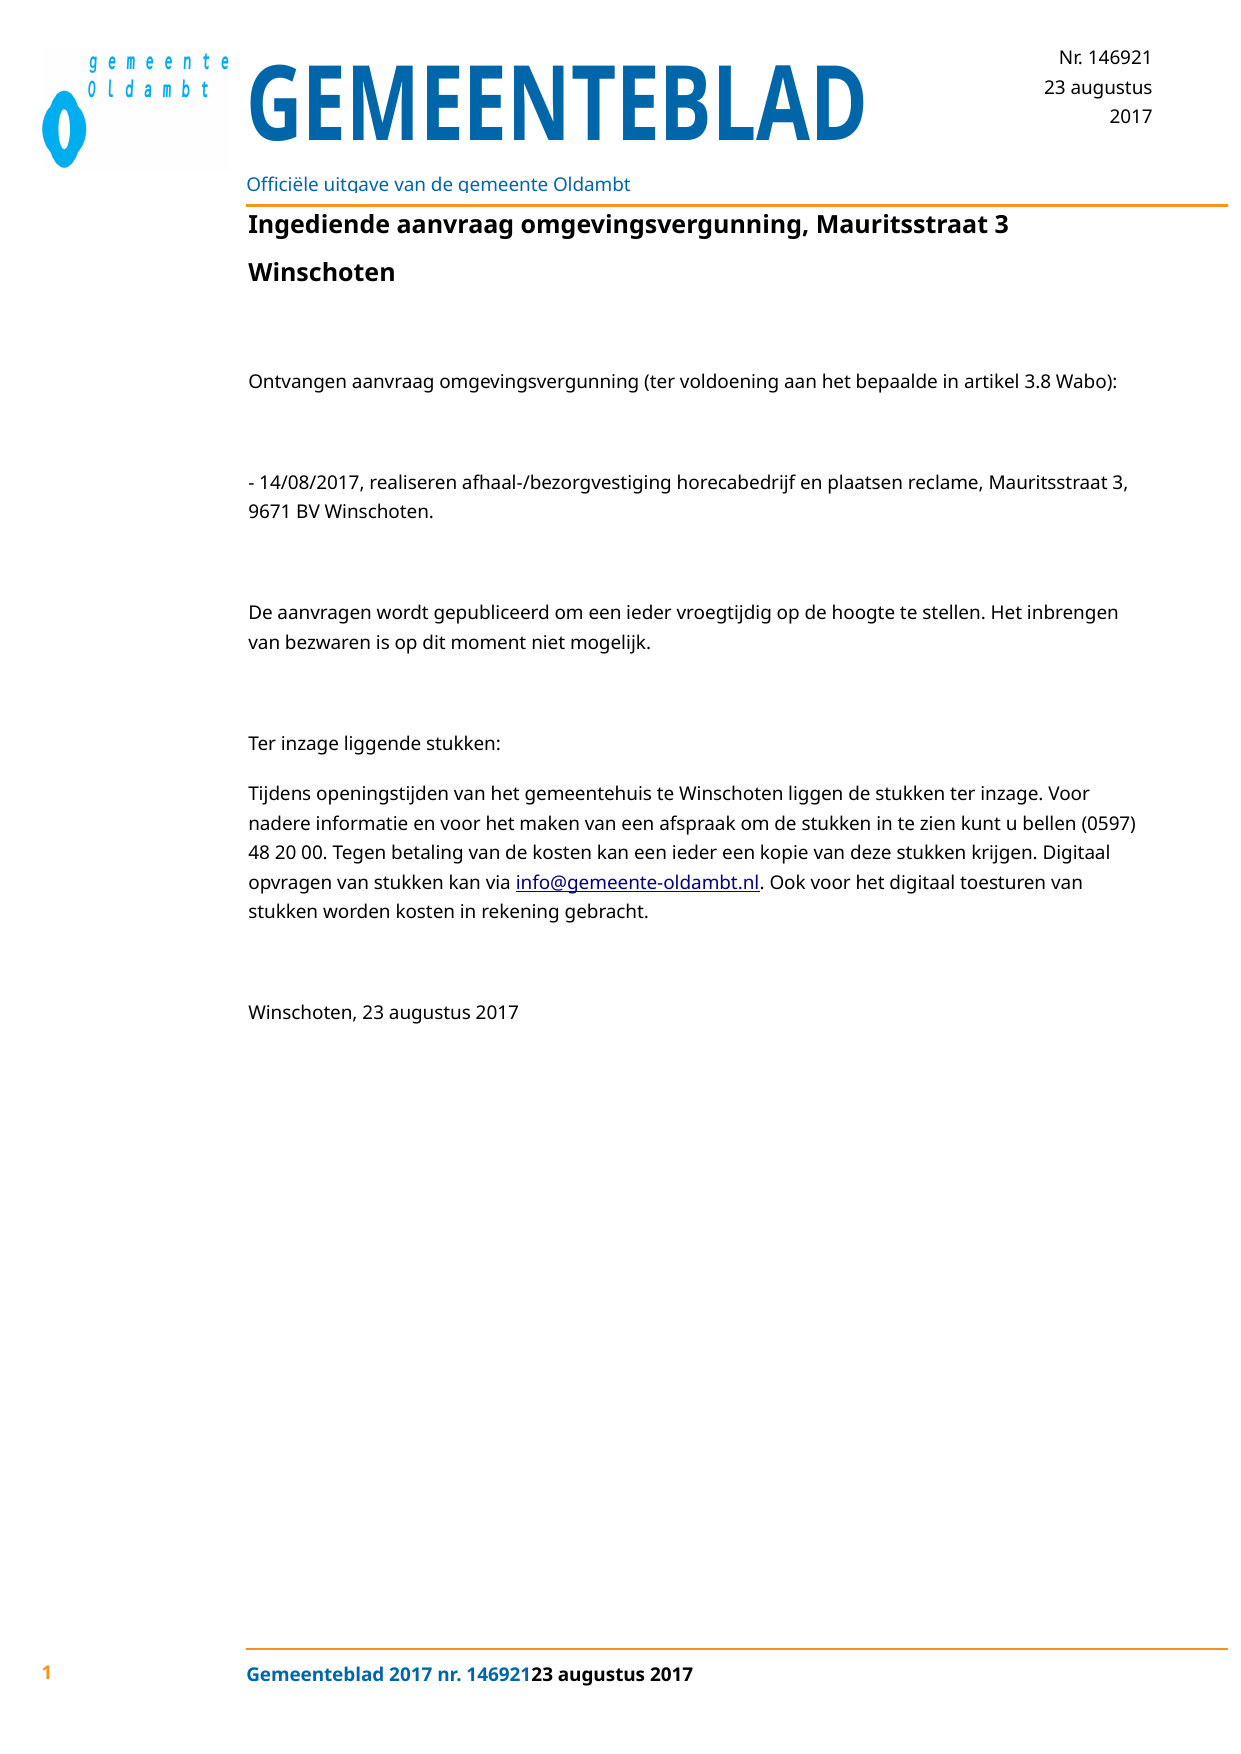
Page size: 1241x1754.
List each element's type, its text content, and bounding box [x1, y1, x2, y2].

text Ingediende aanvraag omgevingsvergunning, Mauritsstraat 3 Winschoten [248, 207, 1152, 288]
text Ter inzage liggende stukken: [248, 730, 1152, 756]
text Ontvangen aanvraag omgevingsvergunning (ter voldoening aan het bepaalde in artikel 3.8 Wabo): [248, 368, 1152, 394]
text Winschoten, 23 augustus 2017 [248, 999, 1152, 1025]
text De aanvragen wordt gepubliceerd om een ieder vroegtijdig op de hoogte te stellen. Het inbrengen van bezwaren is op dit moment niet mogelijk. [248, 599, 1152, 655]
text Tijdens openingstijden van het gemeentehuis te Winschoten liggen de stukken ter inzage. Voor nadere informatie en voor het maken van een afspraak om de stukken in te zien kunt u bellen (0597) 48 20 00. Tegen betaling van de kosten kan een ieder een kopie van deze stukken krijgen. Digitaal opvragen van stukken kan via info@gemeente-oldambt.nl. Ook voor het digitaal toesturen van stukken worden kosten in rekening gebracht. [248, 780, 1152, 924]
picture [41, 47, 231, 172]
text - 14/08/2017, realiseren afhaal-/bezorgvestiging horecabedrijf en plaatsen reclame, Mauritsstraat 3, 9671 BV Winschoten. [248, 469, 1152, 524]
